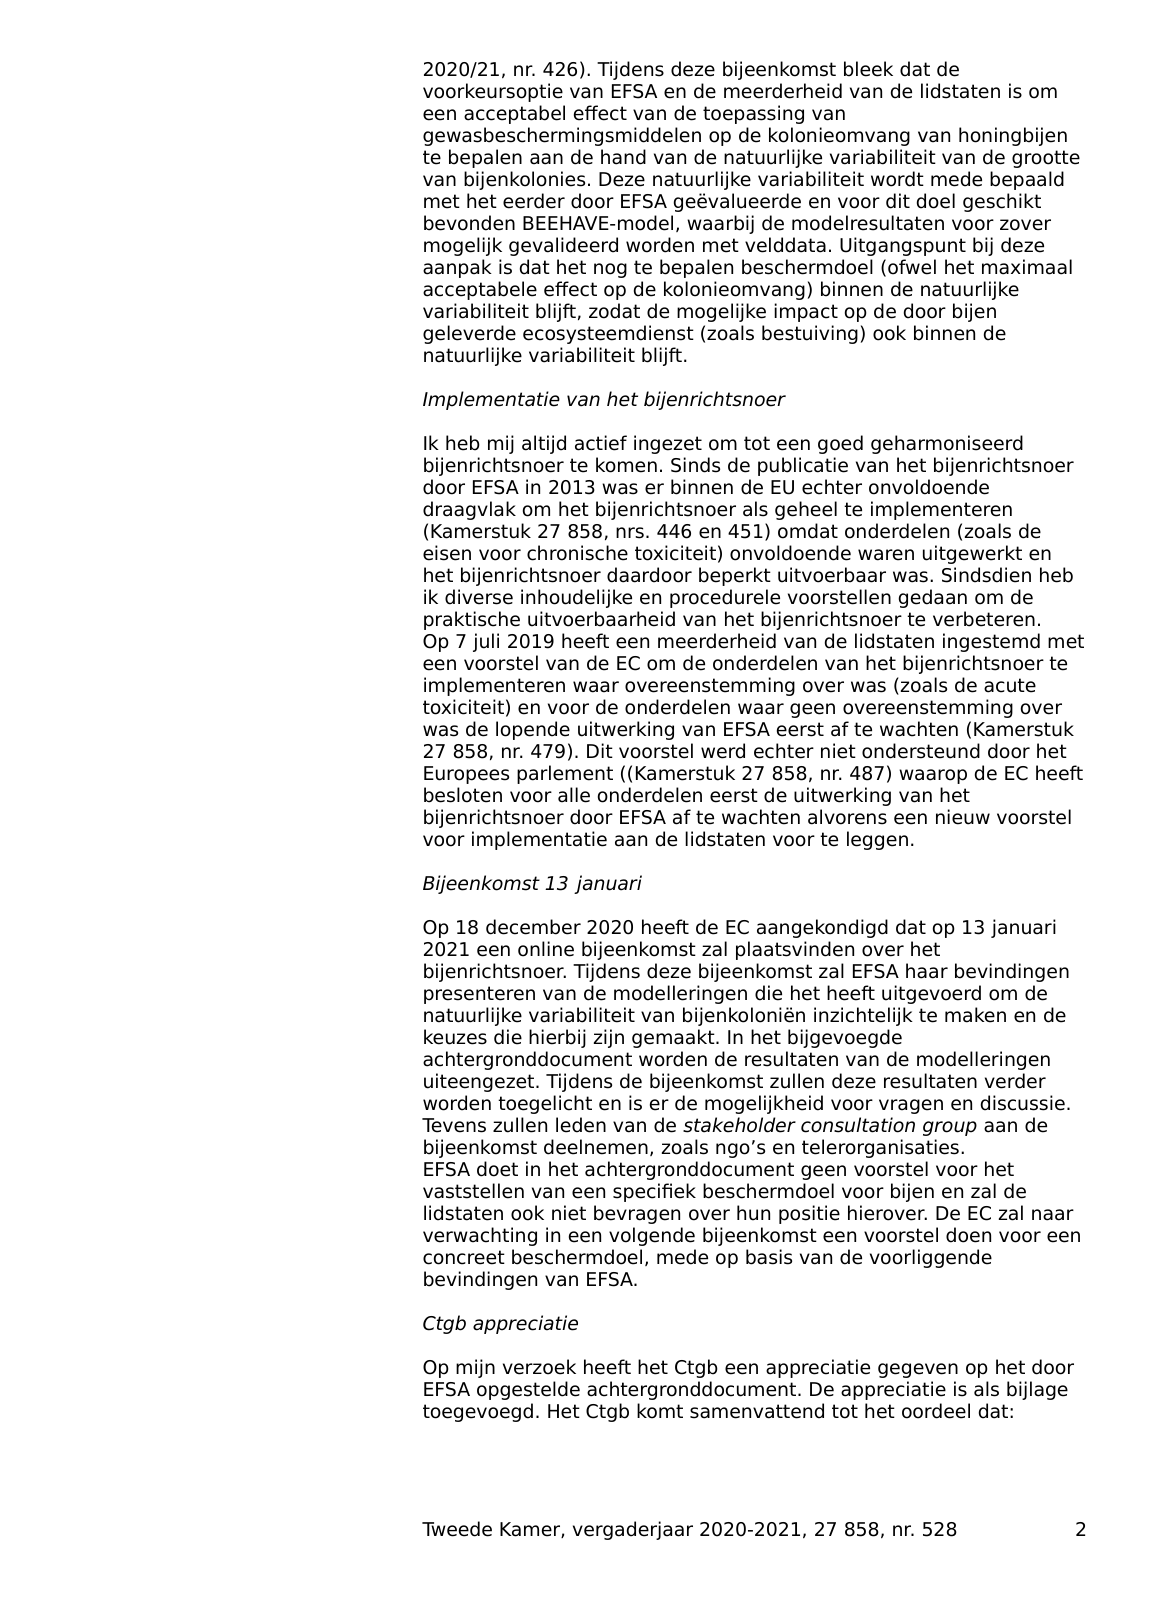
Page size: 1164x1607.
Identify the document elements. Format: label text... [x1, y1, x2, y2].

subtitle Ctgb appreciatie [422, 1313, 1087, 1335]
text Op mijn verzoek heeft het Ctgb een appreciatie gegeven op het door EFSA opgestelde achtergronddocument. De appreciatie is als bijlage toegevoegd. Het Ctgb komt samenvattend tot het oordeel dat: [422, 1357, 1087, 1423]
text Op 18 december 2020 heeft de EC aangekondigd dat op 13 januari 2021 een online bijeenkomst zal plaatsvinden over het bijenrichtsnoer. Tijdens deze bijeenkomst zal EFSA haar bevindingen presenteren van de modelleringen die het heeft uitgevoerd om de natuurlijke variabiliteit van bijenkoloniën inzichtelijk te maken en de keuzes die hierbij zijn gemaakt. In het bijgevoegde achtergronddocument worden de resultaten van de modelleringen uiteengezet. Tijdens de bijeenkomst zullen deze resultaten verder worden toegelicht en is er de mogelijkheid voor vragen en discussie. Tevens zullen leden van de stakeholder consultation group aan de bijeenkomst deelnemen, zoals ngo’s en telerorganisaties. [422, 917, 1087, 1159]
subtitle Bijeenkomst 13 januari [422, 873, 1087, 895]
text 2020/21, nr. 426). Tijdens deze bijeenkomst bleek dat de voorkeursoptie van EFSA en de meerderheid van de lidstaten is om een acceptabel effect van de toepassing van gewasbeschermingsmiddelen op de kolonieomvang van honingbijen te bepalen aan de hand van de natuurlijke variabiliteit van de grootte van bijenkolonies. Deze natuurlijke variabiliteit wordt mede bepaald met het eerder door EFSA geëvalueerde en voor dit doel geschikt bevonden BEEHAVE-model, waarbij de modelresultaten voor zover mogelijk gevalideerd worden met velddata. Uitgangspunt bij deze aanpak is dat het nog te bepalen beschermdoel (ofwel het maximaal acceptabele effect op de kolonieomvang) binnen de natuurlijke variabiliteit blijft, zodat de mogelijke impact op de door bijen geleverde ecosysteemdienst (zoals bestuiving) ook binnen de natuurlijke variabiliteit blijft. [422, 59, 1087, 367]
text Ik heb mij altijd actief ingezet om tot een goed geharmoniseerd bijenrichtsnoer te komen. Sinds de publicatie van het bijenrichtsnoer door EFSA in 2013 was er binnen de EU echter onvoldoende draagvlak om het bijenrichtsnoer als geheel te implementeren (Kamerstuk 27 858, nrs. 446 en 451) omdat onderdelen (zoals de eisen voor chronische toxiciteit) onvoldoende waren uitgewerkt en het bijenrichtsnoer daardoor beperkt uitvoerbaar was. Sindsdien heb ik diverse inhoudelijke en procedurele voorstellen gedaan om de praktische uitvoerbaarheid van het bijenrichtsnoer te verbeteren. [422, 433, 1087, 631]
text Op 7 juli 2019 heeft een meerderheid van de lidstaten ingestemd met een voorstel van de EC om de onderdelen van het bijenrichtsnoer te implementeren waar overeenstemming over was (zoals de acute toxiciteit) en voor de onderdelen waar geen overeenstemming over was de lopende uitwerking van EFSA eerst af te wachten (Kamerstuk 27 858, nr. 479). Dit voorstel werd echter niet ondersteund door het Europees parlement ((Kamerstuk 27 858, nr. 487) waarop de EC heeft besloten voor alle onderdelen eerst de uitwerking van het bijenrichtsnoer door EFSA af te wachten alvorens een nieuw voorstel voor implementatie aan de lidstaten voor te leggen. [422, 631, 1087, 851]
text EFSA doet in het achtergronddocument geen voorstel voor het vaststellen van een specifiek beschermdoel voor bijen en zal de lidstaten ook niet bevragen over hun positie hierover. De EC zal naar verwachting in een volgende bijeenkomst een voorstel doen voor een concreet beschermdoel, mede op basis van de voorliggende bevindingen van EFSA. [422, 1159, 1087, 1291]
subtitle Implementatie van het bijenrichtsnoer [422, 389, 1087, 411]
